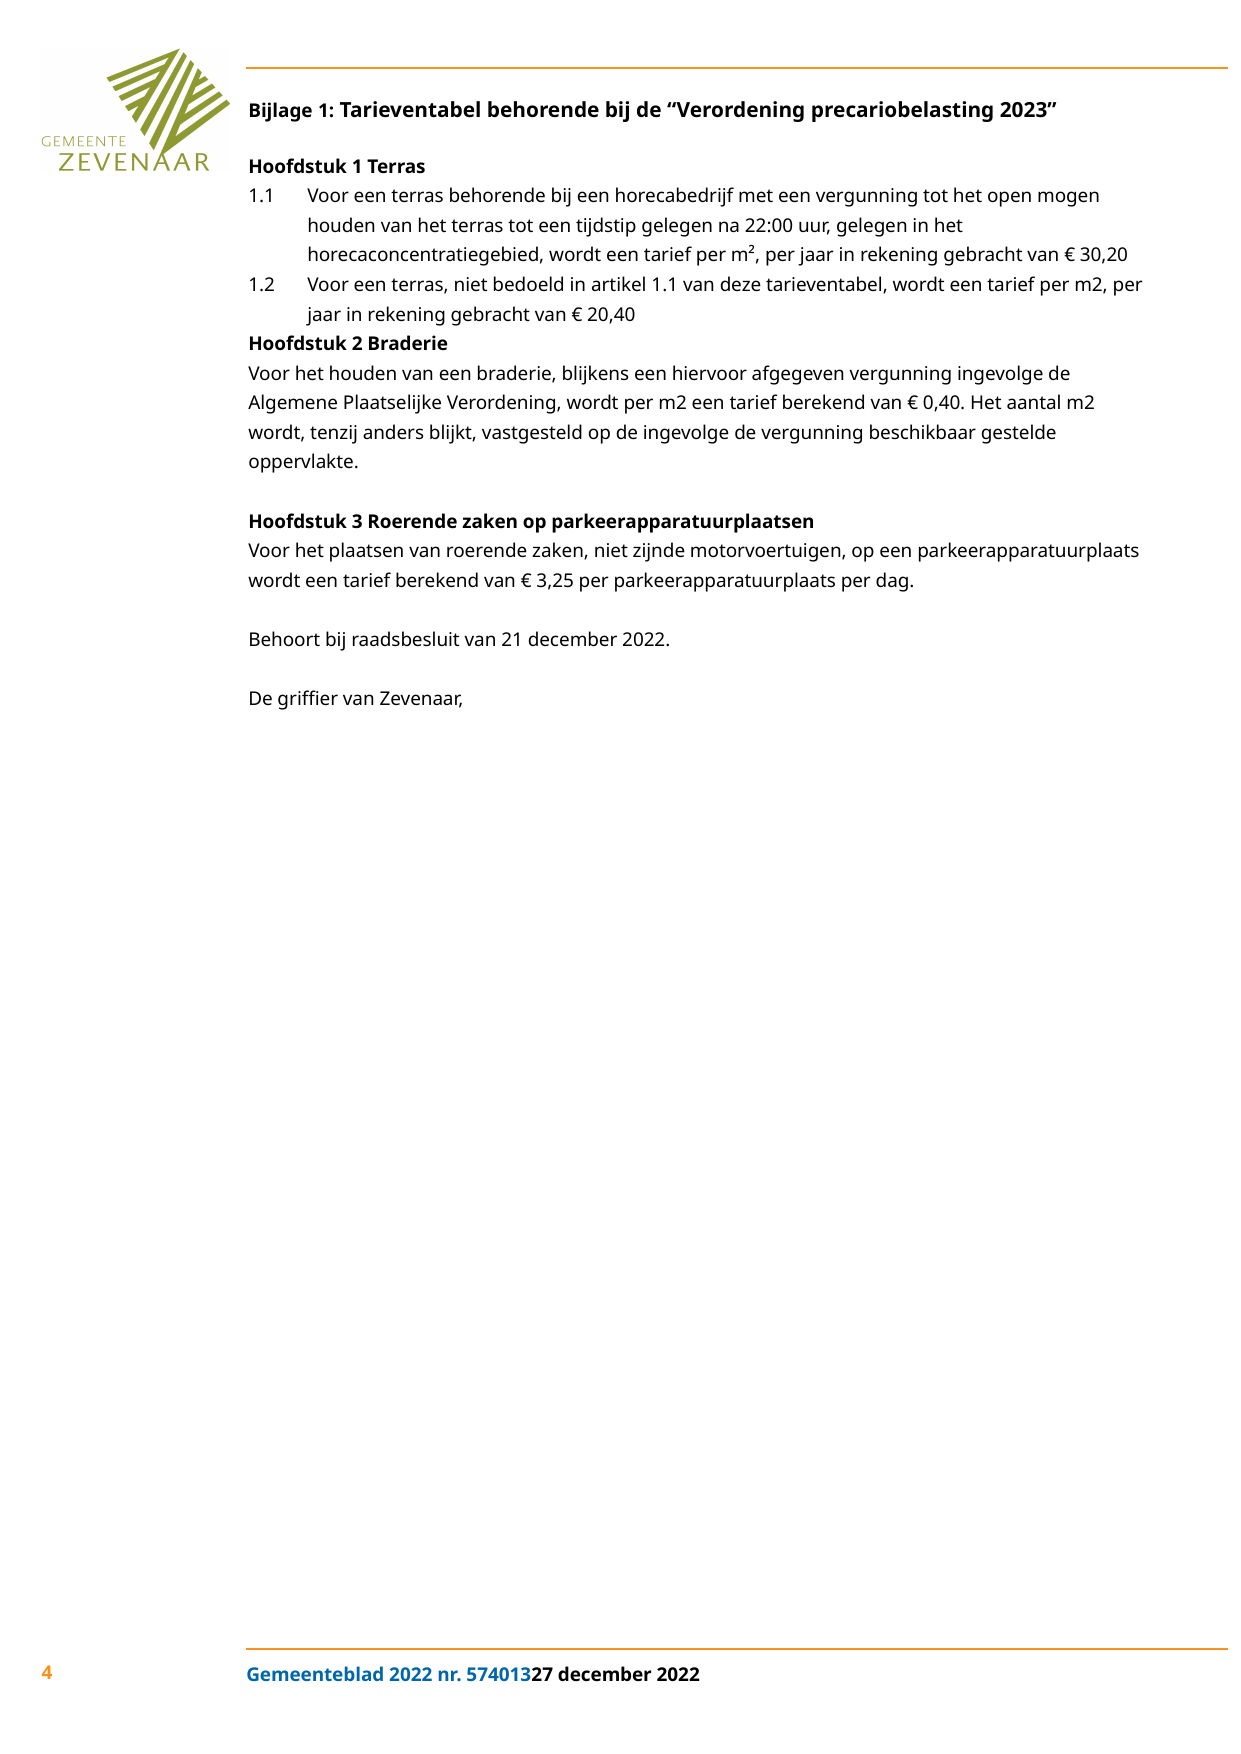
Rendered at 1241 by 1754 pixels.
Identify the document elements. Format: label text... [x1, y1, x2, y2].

text Bijlage 1: Tarieventabel behorende bij de “Verordening precariobelasting 2023” [248, 95, 1152, 123]
text Hoofdstuk 2 Braderie [248, 330, 1152, 356]
text Behoort bij raadsbesluit van 21 december 2022. [248, 626, 1152, 652]
picture [41, 47, 231, 172]
text Hoofdstuk 1 Terras [248, 153, 1152, 179]
text De griffier van Zevenaar, [248, 685, 1152, 711]
text Voor het houden van een braderie, blijkens een hiervoor afgegeven vergunning ingevolge de Algemene Plaatselijke Verordening, wordt per m2 een tarief berekend van € 0,40. Het aantal m2 wordt, tenzij anders blijkt, vastgesteld op de ingevolge de vergunning beschikbaar gestelde oppervlakte. [248, 360, 1152, 474]
text Voor het plaatsen van roerende zaken, niet zijnde motorvoertuigen, op een parkeerapparatuurplaats wordt een tarief berekend van € 3,25 per parkeerapparatuurplaats per dag. [248, 537, 1152, 593]
list Voor een terras, niet bedoeld in artikel 1.1 van deze tarieventabel, wordt een tarief per m2, per jaar in rekening gebracht van € 20,40 [248, 271, 1152, 327]
list Voor een terras behorende bij een horecabedrijf met een vergunning tot het open mogen houden van het terras tot een tijdstip gelegen na 22:00 uur, gelegen in het horecaconcentratiegebied, wordt een tarief per m², per jaar in rekening gebracht van € 30,20 [248, 182, 1152, 267]
text Hoofdstuk 3 Roerende zaken op parkeerapparatuurplaatsen [248, 508, 1152, 534]
